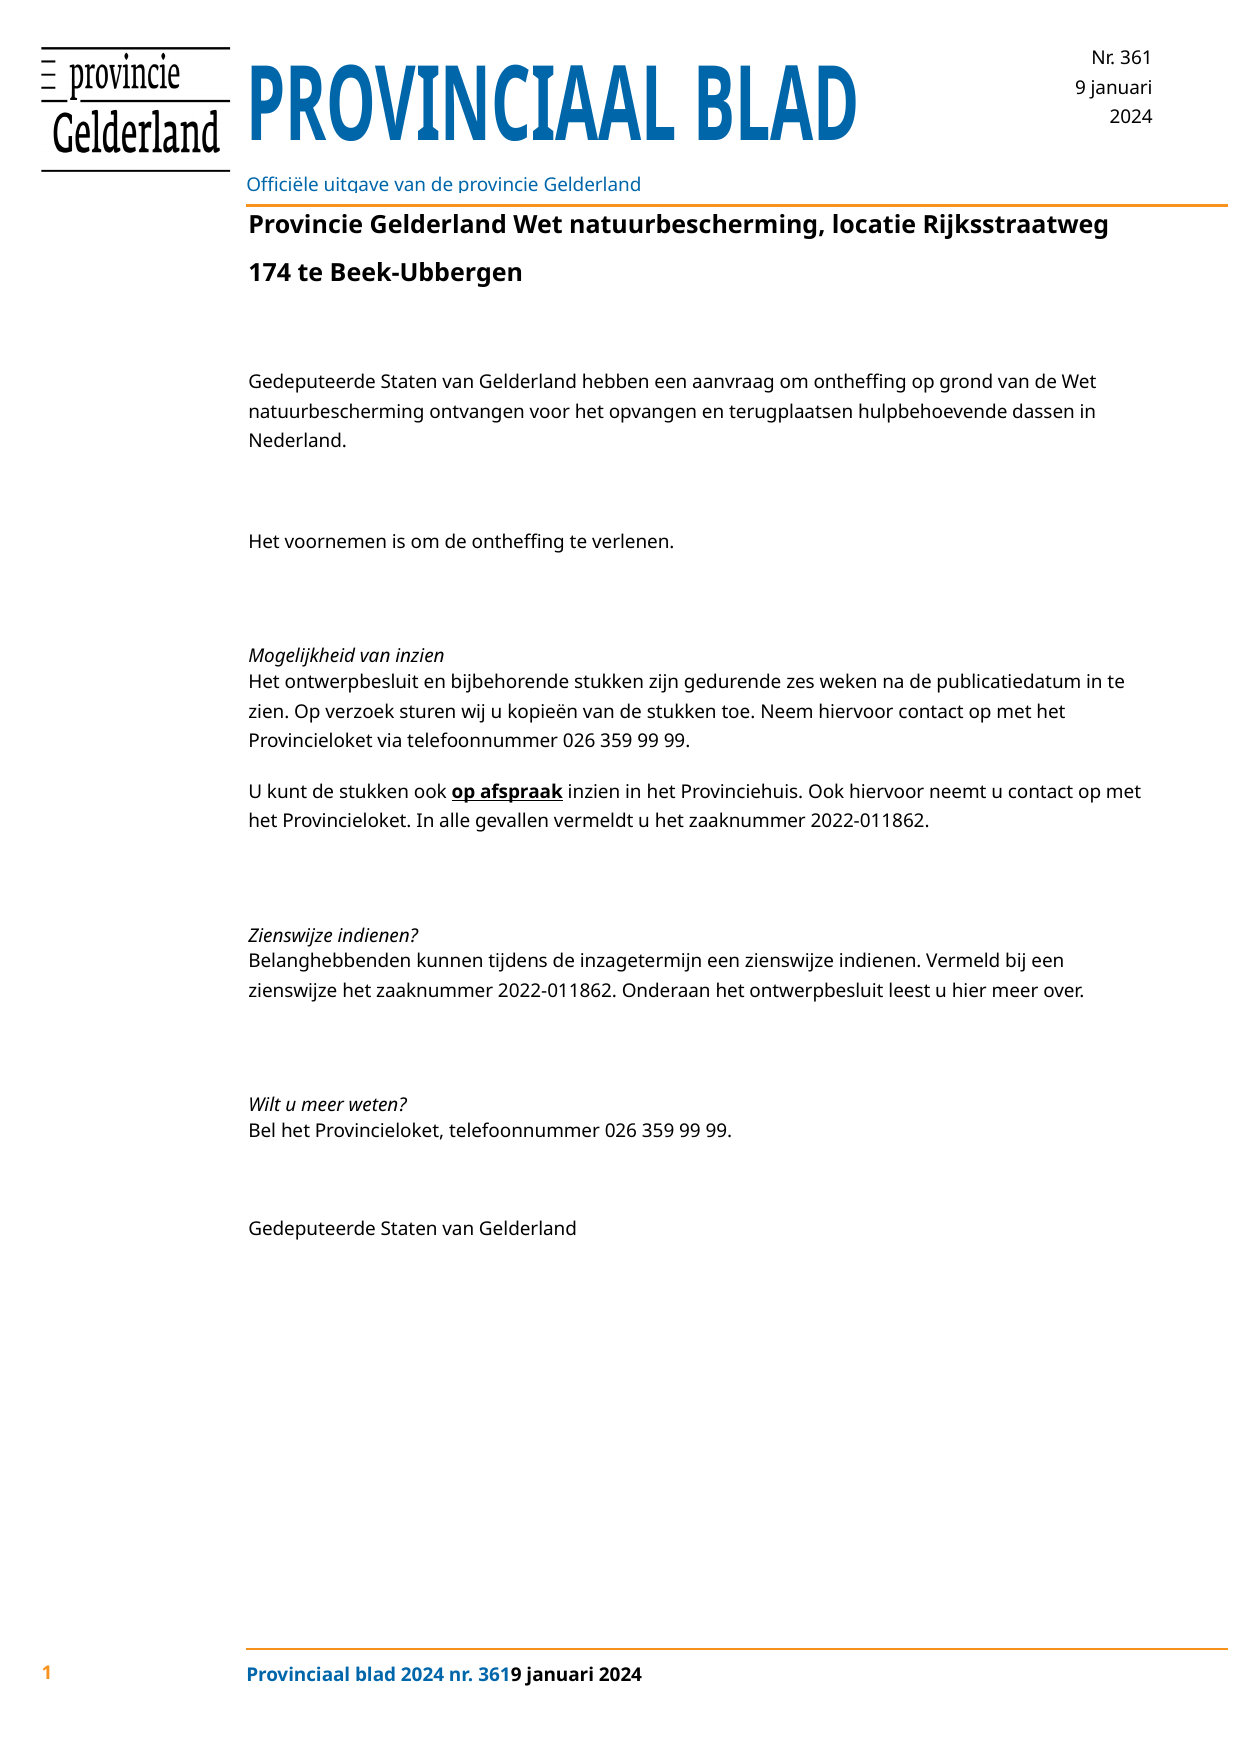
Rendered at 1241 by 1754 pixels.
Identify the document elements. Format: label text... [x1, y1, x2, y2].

text Zienswijze indienen? [248, 922, 1152, 948]
text Gedeputeerde Staten van Gelderland hebben een aanvraag om ontheffing op grond van de Wet natuurbescherming ontvangen voor het opvangen en terugplaatsen hulpbehoevende dassen in Nederland. [248, 368, 1152, 453]
picture [41, 47, 231, 172]
text Mogelijkheid van inzien [248, 643, 1152, 668]
text Bel het Provincieloket, telefoonnummer 026 359 99 99. [248, 1117, 1152, 1143]
text Gedeputeerde Staten van Gelderland [248, 1216, 1152, 1241]
text U kunt de stukken ook op afspraak inzien in het Provinciehuis. Ook hiervoor neemt u contact op met het Provincieloket. In alle gevallen vermeldt u het zaaknummer 2022-011862. [248, 778, 1152, 833]
text Het voornemen is om de ontheffing te verlenen. [248, 528, 1152, 554]
text Wilt u meer weten? [248, 1092, 1152, 1117]
text Belanghebbenden kunnen tijdens de inzagetermijn een zienswijze indienen. Vermeld bij een zienswijze het zaaknummer 2022-011862. Onderaan het ontwerpbesluit leest u hier meer over. [248, 948, 1152, 1003]
text Provincie Gelderland Wet natuurbescherming, locatie Rijksstraatweg 174 te Beek-Ubbergen [248, 207, 1152, 288]
text Het ontwerpbesluit en bijbehorende stukken zijn gedurende zes weken na de publicatiedatum in te zien. Op verzoek sturen wij u kopieën van de stukken toe. Neem hiervoor contact op met het Provincieloket via telefoonnummer 026 359 99 99. [248, 668, 1152, 753]
